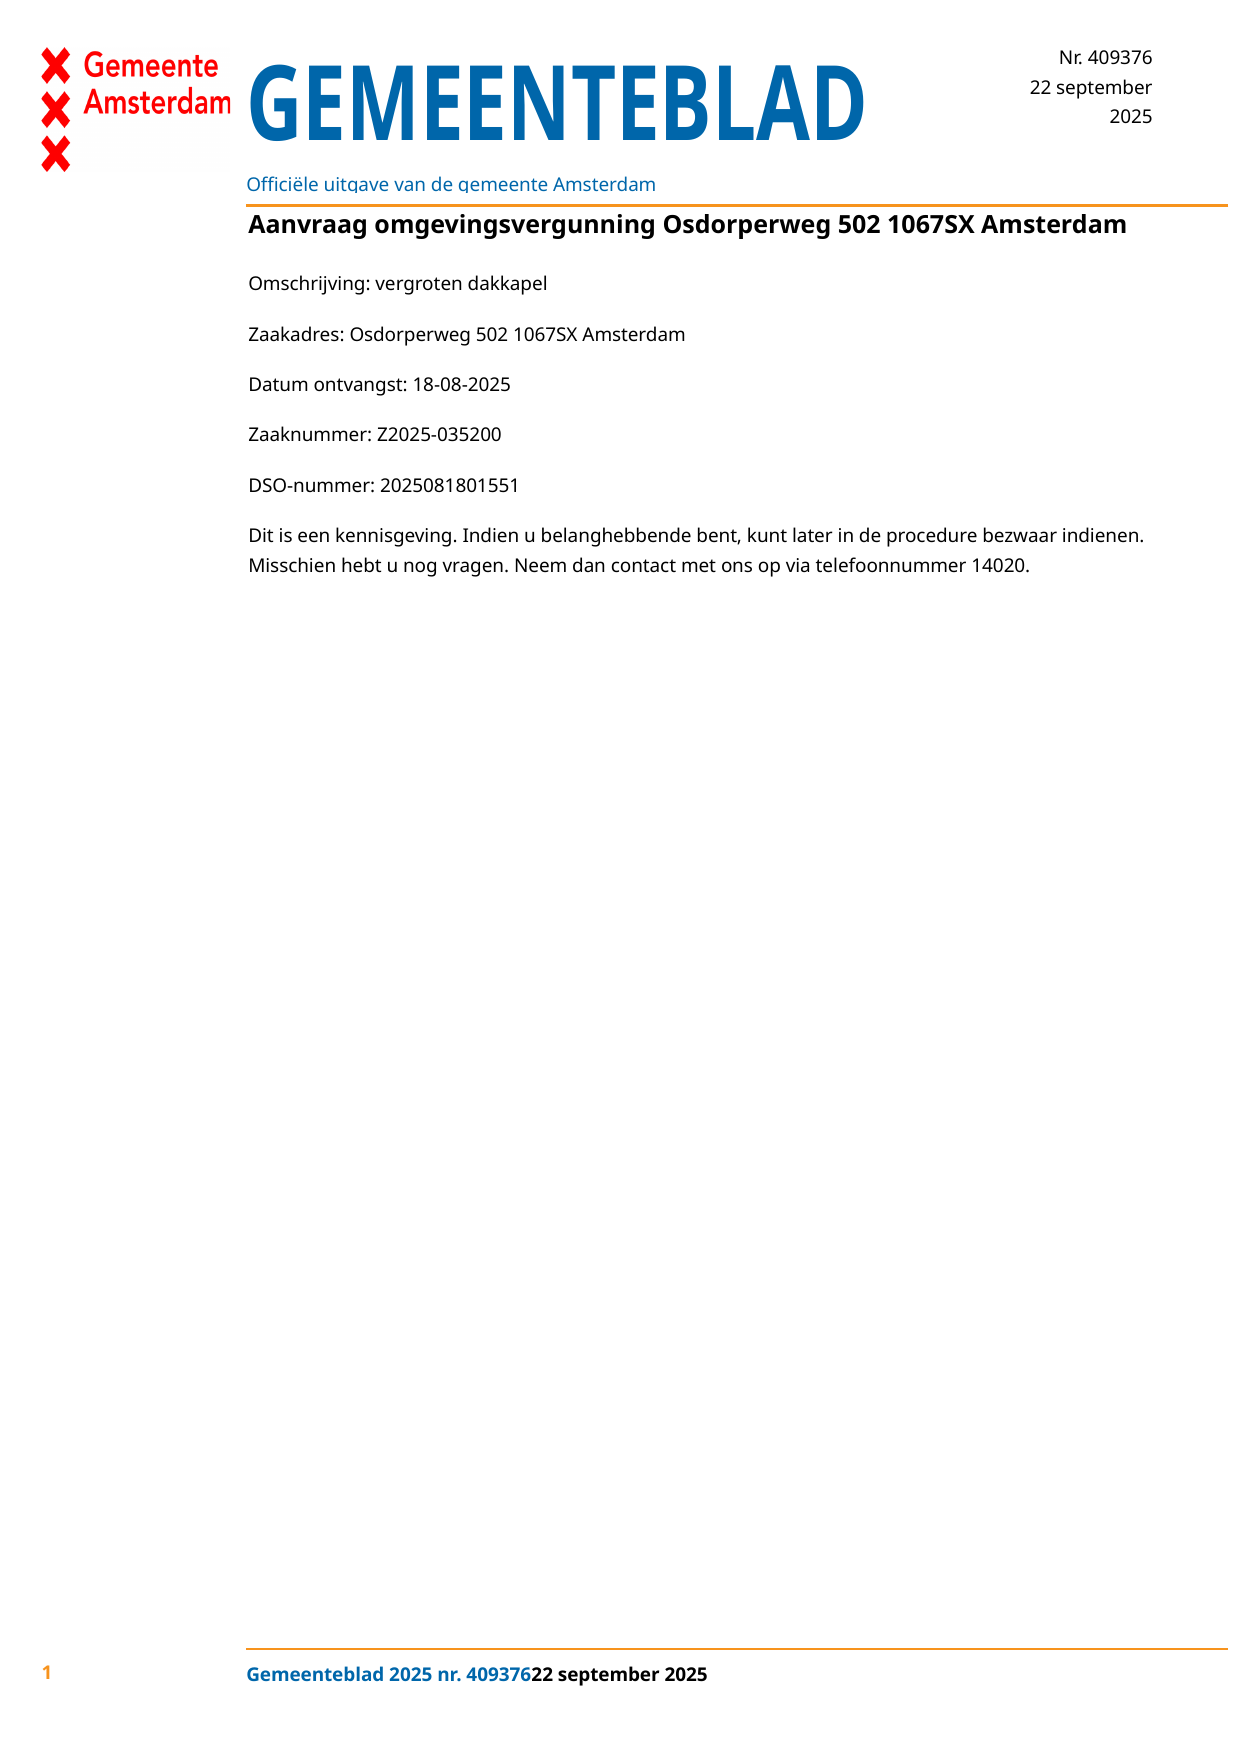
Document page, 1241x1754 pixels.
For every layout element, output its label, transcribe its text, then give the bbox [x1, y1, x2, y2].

text Dit is een kennisgeving. Indien u belanghebbende bent, kunt later in de procedure bezwaar indienen. Misschien hebt u nog vragen. Neem dan contact met ons op via telefoonnummer 14020. [248, 522, 1152, 578]
text Omschrijving: vergroten dakkapel [248, 270, 1152, 296]
text Aanvraag omgevingsvergunning Osdorperweg 502 1067SX Amsterdam [248, 207, 1152, 241]
text Zaaknummer: Z2025-035200 [248, 422, 1152, 447]
text Datum ontvangst: 18-08-2025 [248, 371, 1152, 397]
text DSO-nummer: 2025081801551 [248, 472, 1152, 498]
picture [41, 47, 231, 172]
text Zaakadres: Osdorperweg 502 1067SX Amsterdam [248, 321, 1152, 346]
